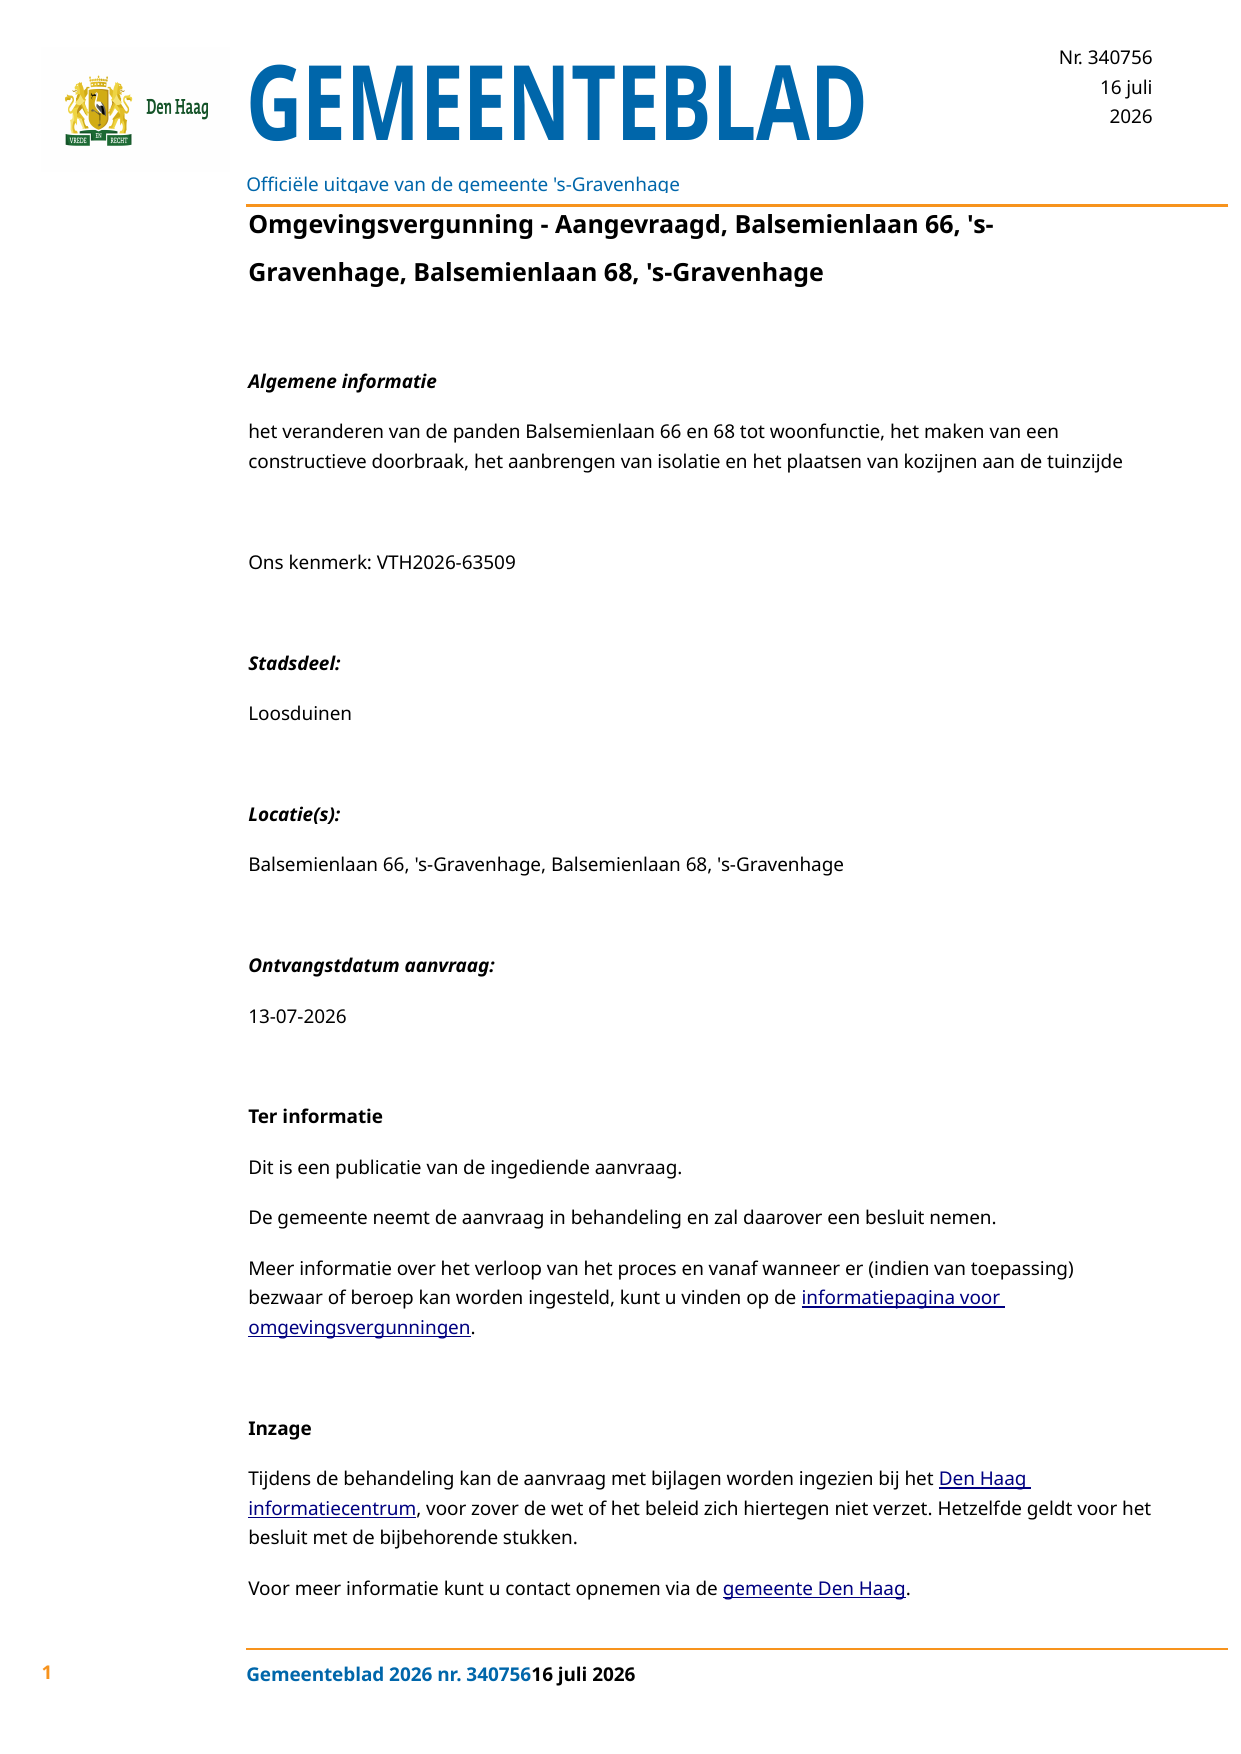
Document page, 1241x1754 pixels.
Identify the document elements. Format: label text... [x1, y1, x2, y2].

text 13-07-2026 [248, 1003, 1152, 1029]
text Ons kenmerk: VTH2026-63509 [248, 549, 1152, 575]
text Voor meer informatie kunt u contact opnemen via de gemeente Den Haag. [248, 1575, 1152, 1601]
picture [41, 47, 231, 172]
text Algemene informatie [248, 368, 1152, 394]
text Meer informatie over het verloop van het proces en vanaf wanneer er (indien van toepassing) bezwaar of beroep kan worden ingesteld, kunt u vinden op de informatiepagina voor omgevingsvergunningen. [248, 1255, 1152, 1340]
text het veranderen van de panden Balsemienlaan 66 en 68 tot woonfunctie, het maken van een constructieve doorbraak, het aanbrengen van isolatie en het plaatsen van kozijnen aan de tuinzijde [248, 419, 1152, 474]
text Loosduinen [248, 700, 1152, 726]
text Omgevingsvergunning - Aangevraagd, Balsemienlaan 66, 's-Gravenhage, Balsemienlaan 68, 's-Gravenhage [248, 207, 1152, 288]
text Inzage [248, 1415, 1152, 1441]
text Ontvangstdatum aanvraag: [248, 952, 1152, 978]
text Locatie(s): [248, 801, 1152, 827]
text De gemeente neemt de aanvraag in behandeling en zal daarover een besluit nemen. [248, 1204, 1152, 1230]
text Ter informatie [248, 1104, 1152, 1129]
text Tijdens de behandeling kan de aanvraag met bijlagen worden ingezien bij het Den Haag informatiecentrum, voor zover de wet of het beleid zich hiertegen niet verzet. Hetzelfde geldt voor het besluit met de bijbehorende stukken. [248, 1465, 1152, 1550]
text Dit is een publicatie van de ingediende aanvraag. [248, 1154, 1152, 1180]
text Stadsdeel: [248, 650, 1152, 676]
text Balsemienlaan 66, 's-Gravenhage, Balsemienlaan 68, 's-Gravenhage [248, 852, 1152, 877]
